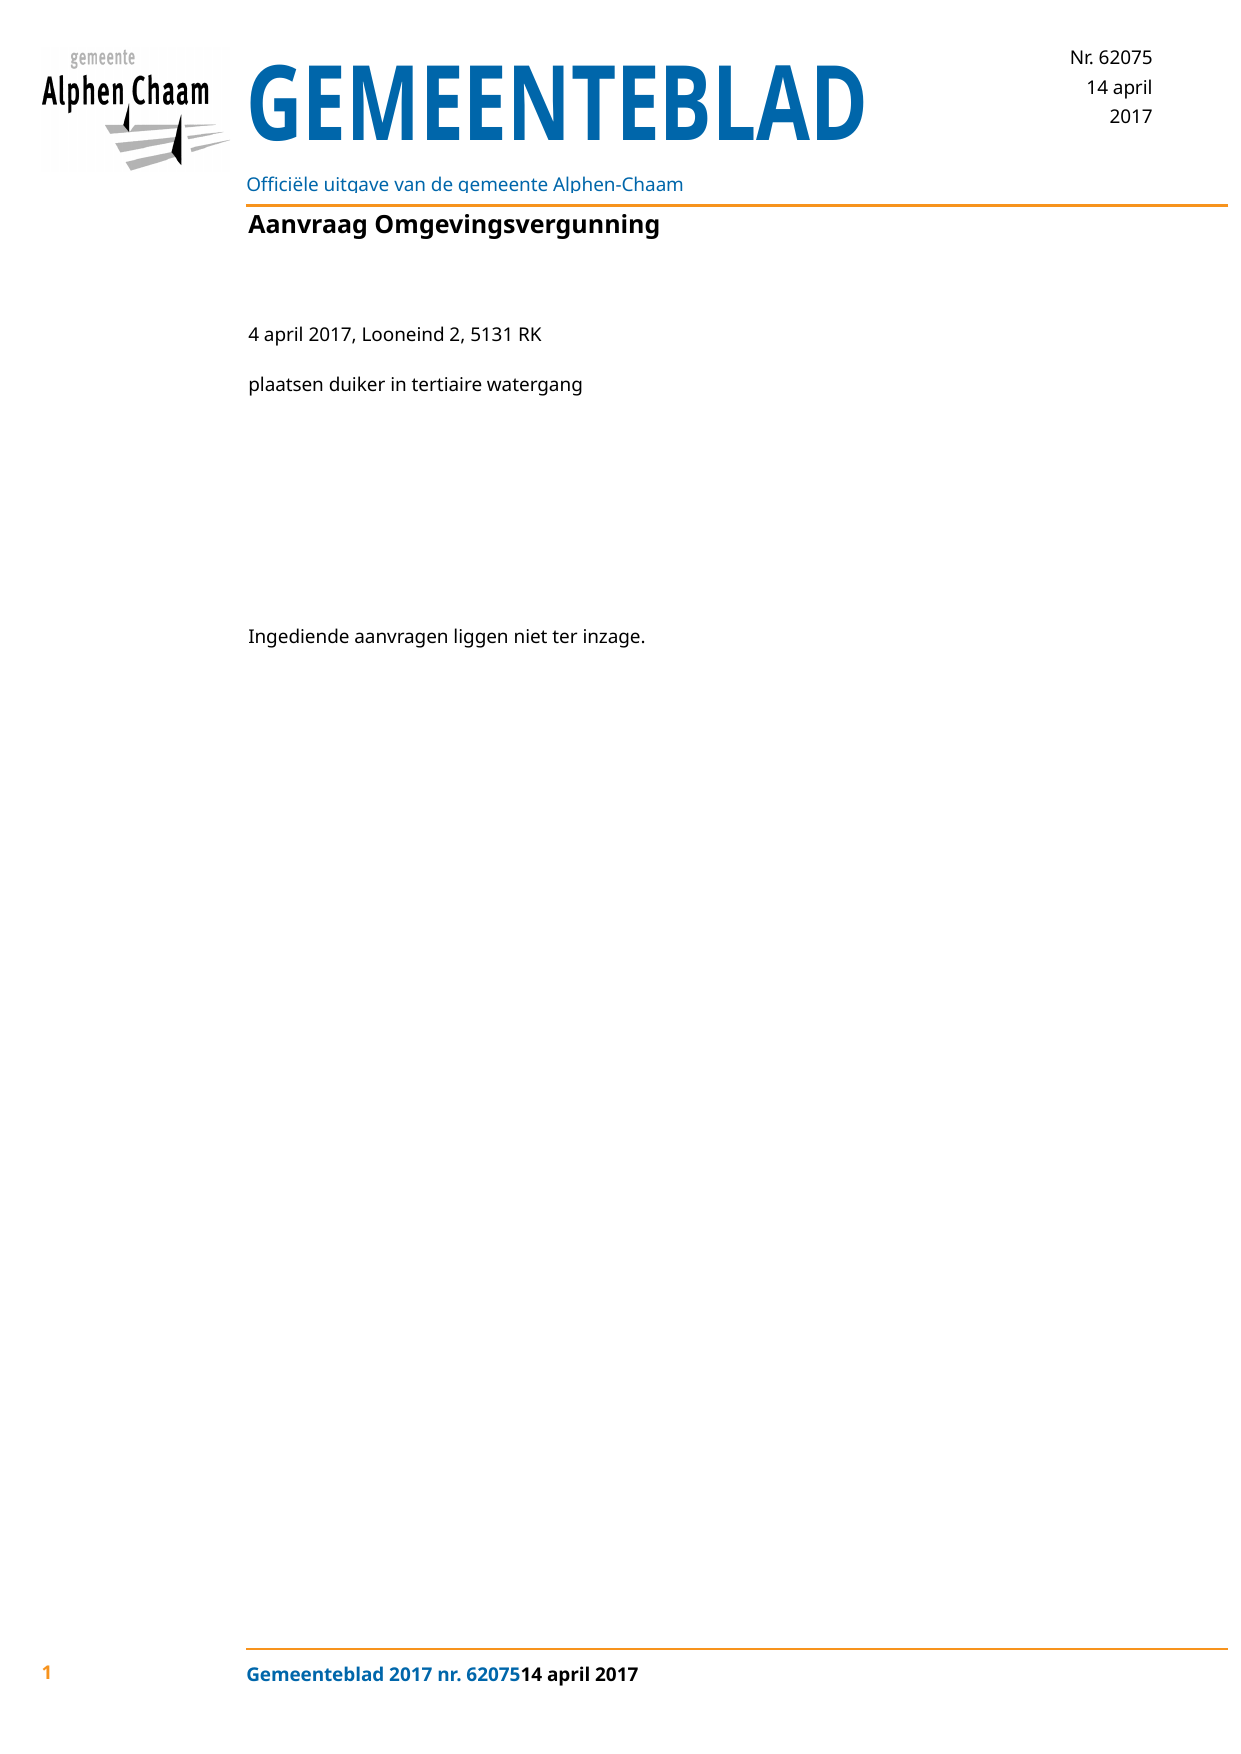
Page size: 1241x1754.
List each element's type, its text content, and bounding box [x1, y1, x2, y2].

text Aanvraag Omgevingsvergunning [248, 207, 1152, 241]
text 4 april 2017, Looneind 2, 5131 RK [248, 321, 1152, 346]
text Ingediende aanvragen liggen niet ter inzage. [248, 623, 1152, 649]
text plaatsen duiker in tertiaire watergang [248, 371, 1152, 397]
picture [41, 47, 231, 172]
